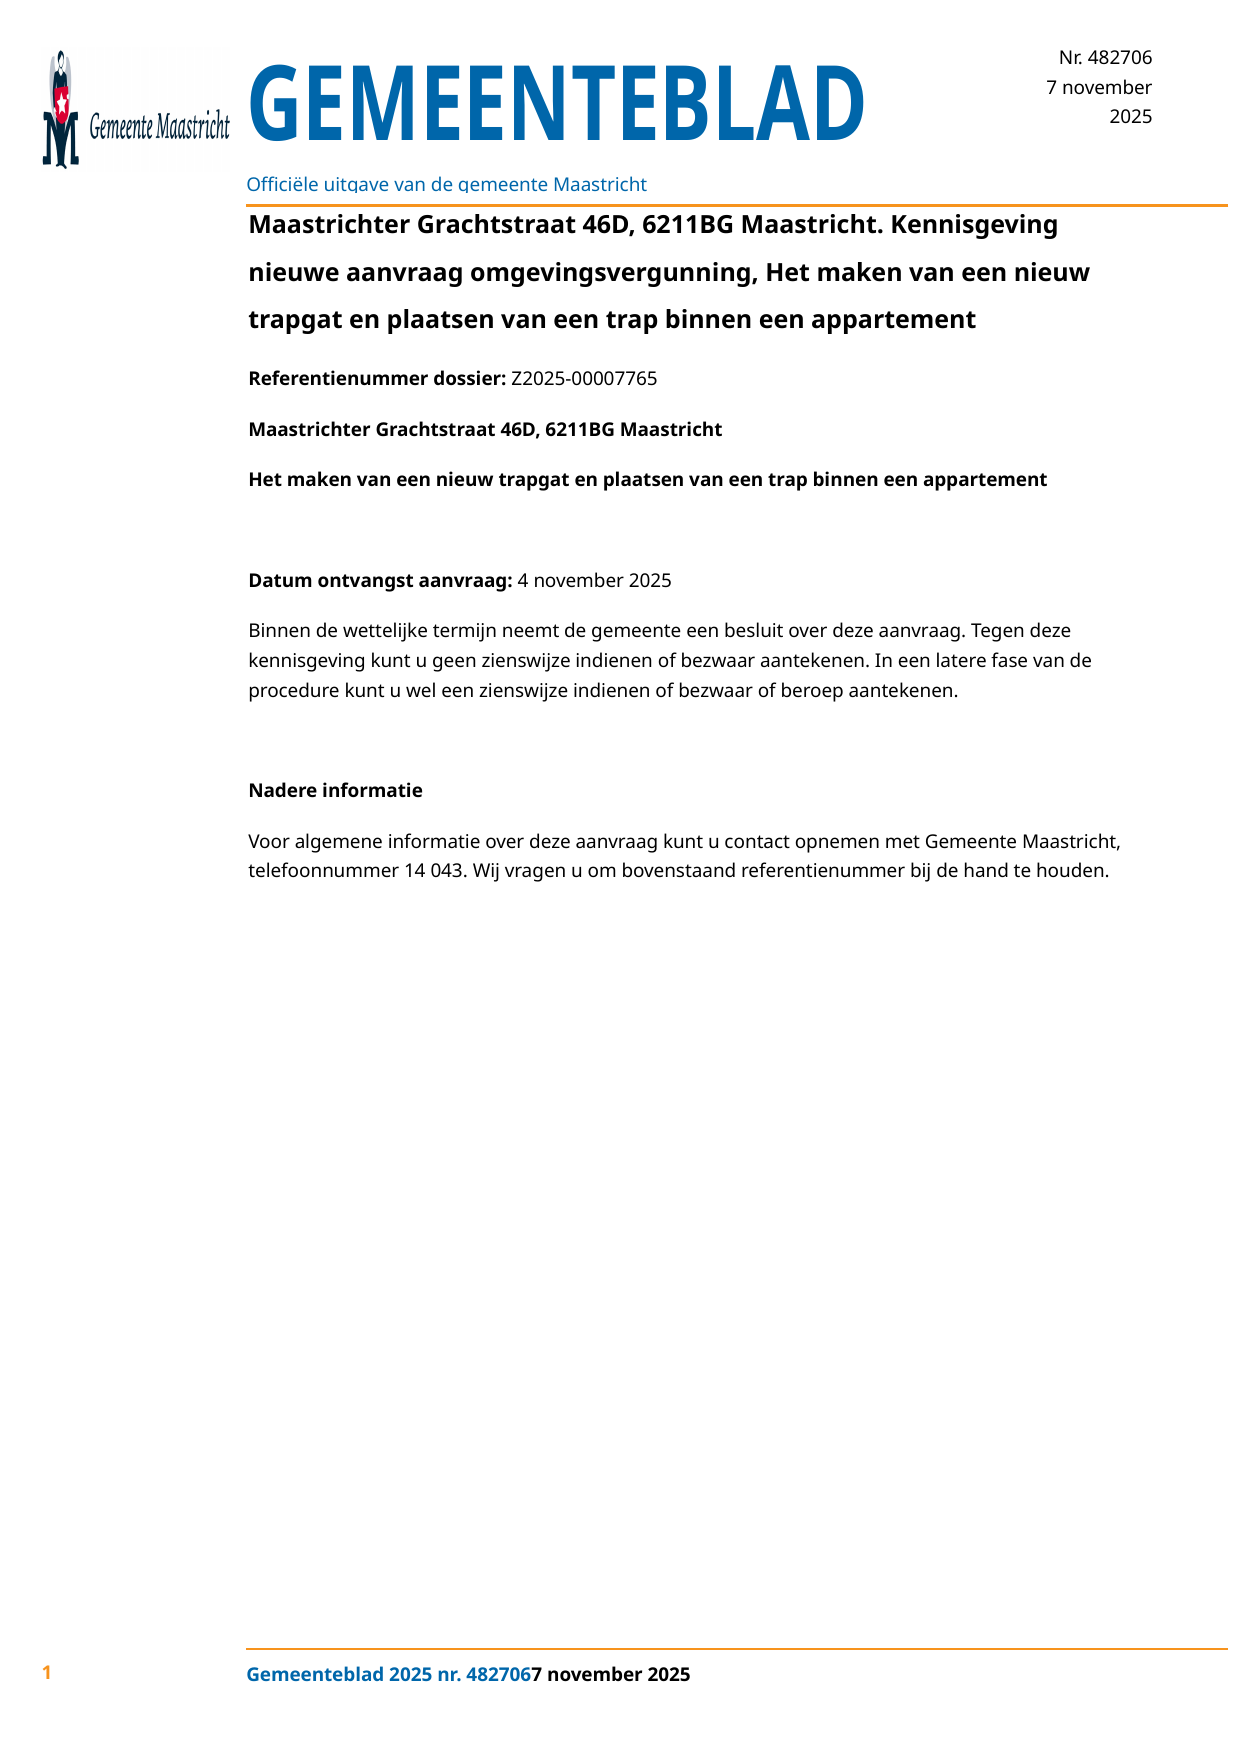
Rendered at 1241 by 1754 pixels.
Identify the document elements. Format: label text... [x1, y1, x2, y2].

text Maastrichter Grachtstraat 46D, 6211BG Maastricht [248, 416, 1152, 442]
text Het maken van een nieuw trapgat en plaatsen van een trap binnen een appartement [248, 466, 1152, 492]
text Binnen de wettelijke termijn neemt de gemeente een besluit over deze aanvraag. Tegen deze kennisgeving kunt u geen zienswijze indienen of bezwaar aantekenen. In een latere fase van de procedure kunt u wel een zienswijze indienen of bezwaar of beroep aantekenen. [248, 618, 1152, 702]
picture [41, 47, 231, 172]
text Nadere informatie [248, 778, 1152, 803]
text Maastrichter Grachtstraat 46D, 6211BG Maastricht. Kennisgeving nieuwe aanvraag omgevingsvergunning, Het maken van een nieuw trapgat en plaatsen van een trap binnen een appartement [248, 207, 1152, 336]
text Voor algemene informatie over deze aanvraag kunt u contact opnemen met Gemeente Maastricht, telefoonnummer 14 043. Wij vragen u om bovenstaand referentienummer bij de hand te houden. [248, 828, 1152, 883]
text Datum ontvangst aanvraag: 4 november 2025 [248, 567, 1152, 593]
text Referentienummer dossier: Z2025-00007765 [248, 366, 1152, 391]
